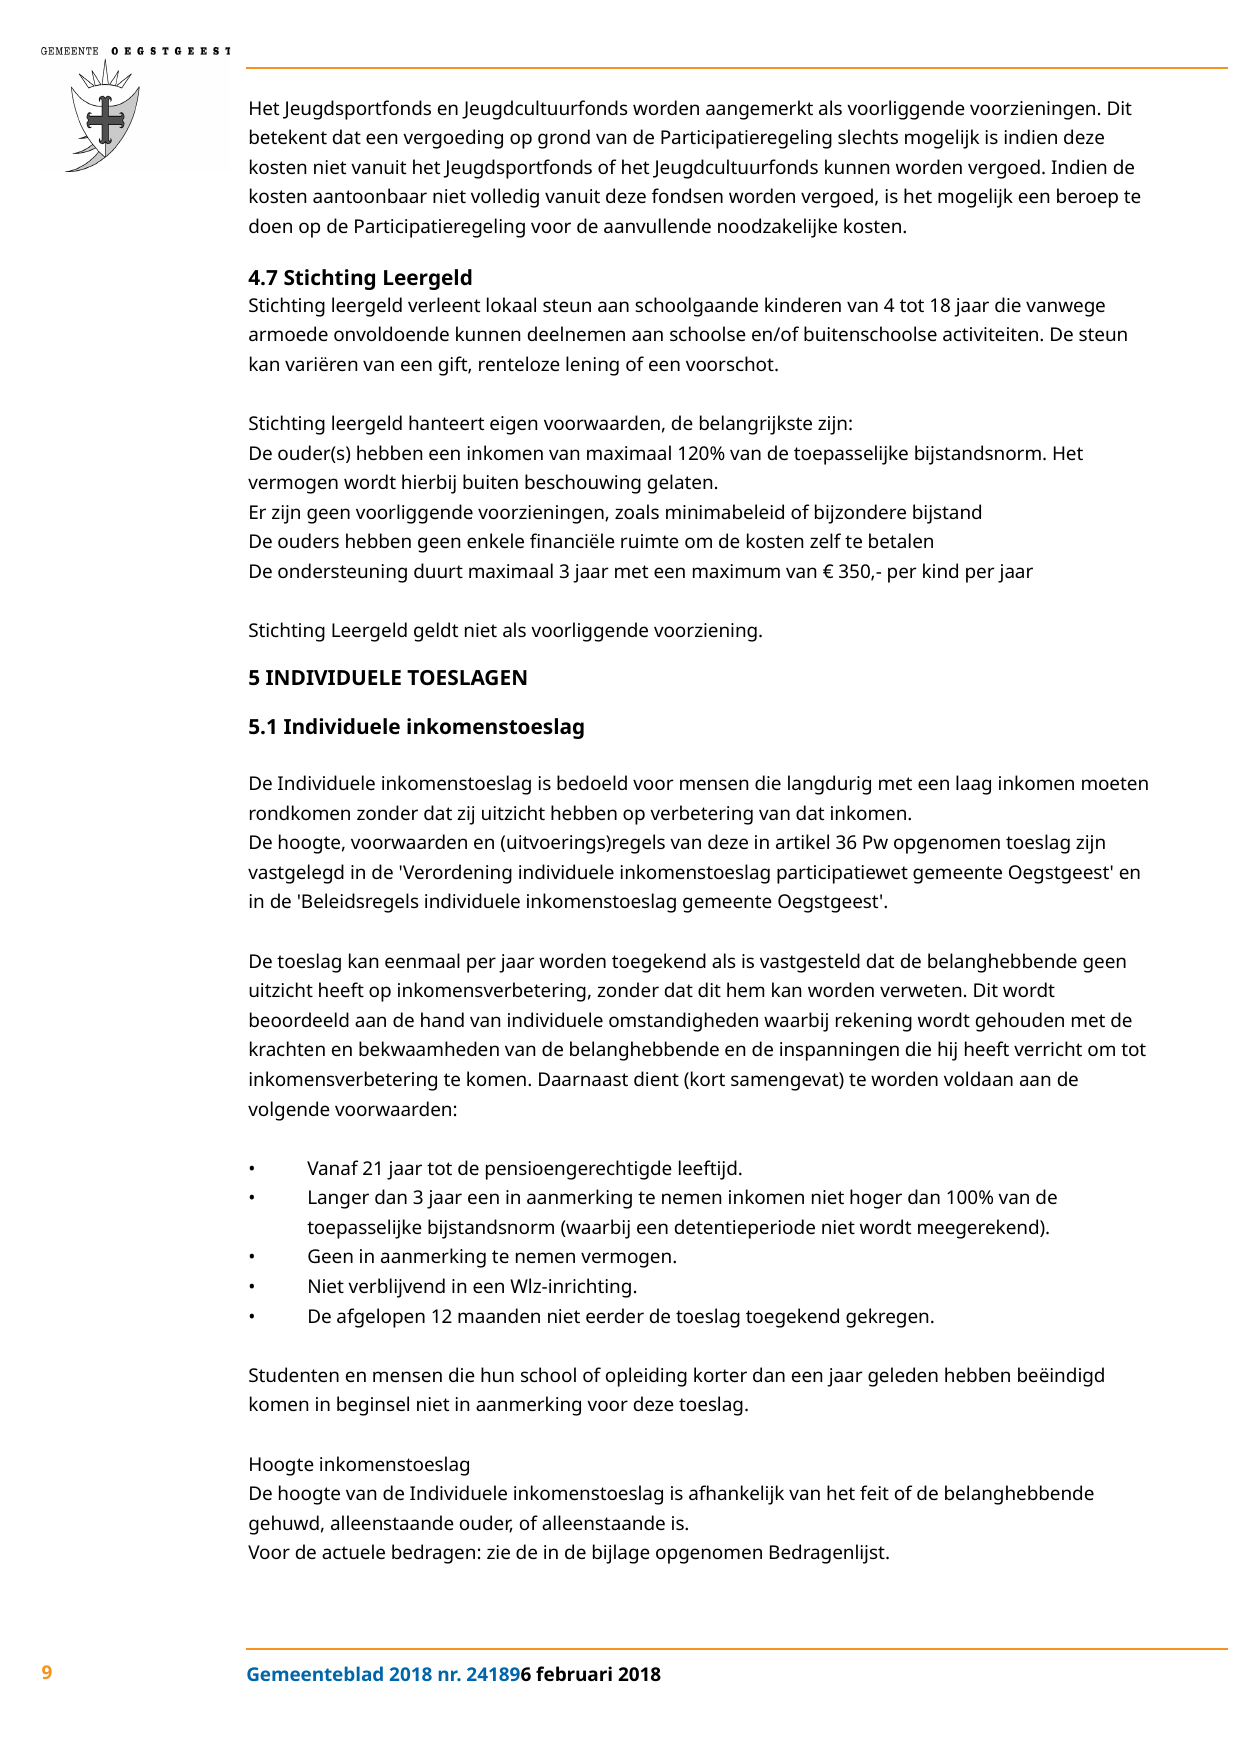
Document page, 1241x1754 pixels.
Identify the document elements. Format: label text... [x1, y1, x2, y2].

text Het Jeugdsportfonds en Jeugdcultuurfonds worden aangemerkt als voorliggende voorzieningen. Dit betekent dat een vergoeding op grond van de Participatieregeling slechts mogelijk is indien deze kosten niet vanuit het Jeugdsportfonds of het Jeugdcultuurfonds kunnen worden vergoed. Indien de kosten aantoonbaar niet volledig vanuit deze fondsen worden vergoed, is het mogelijk een beroep te doen op de Participatieregeling voor de aanvullende noodzakelijke kosten. [248, 95, 1152, 239]
list Niet verblijvend in een Wlz-inrichting. [248, 1273, 1152, 1299]
text Er zijn geen voorliggende voorzieningen, zoals minimabeleid of bijzondere bijstand [248, 499, 1152, 525]
text 5 INDIVIDUELE TOESLAGEN [248, 663, 1152, 691]
text 5.1 Individuele inkomenstoeslag [248, 712, 1152, 741]
text De ouders hebben geen enkele financiële ruimte om de kosten zelf te betalen [248, 529, 1152, 554]
text De hoogte van de Individuele inkomenstoeslag is afhankelijk van het feit of de belanghebbende gehuwd, alleenstaande ouder, of alleenstaande is. [248, 1480, 1152, 1536]
text De Individuele inkomenstoeslag is bedoeld voor mensen die langdurig met een laag inkomen moeten rondkomen zonder dat zij uitzicht hebben op verbetering van dat inkomen. [248, 770, 1152, 826]
text Studenten en mensen die hun school of opleiding korter dan een jaar geleden hebben beëindigd komen in beginsel niet in aanmerking voor deze toeslag. [248, 1362, 1152, 1417]
text 4.7 Stichting Leergeld [248, 263, 1152, 292]
text Stichting Leergeld geldt niet als voorliggende voorziening. [248, 617, 1152, 643]
text De ouder(s) hebben een inkomen van maximaal 120% van de toepasselijke bijstandsnorm. Het vermogen wordt hierbij buiten beschouwing gelaten. [248, 440, 1152, 495]
text Stichting leergeld verleent lokaal steun aan schoolgaande kinderen van 4 tot 18 jaar die vanwege armoede onvoldoende kunnen deelnemen aan schoolse en/of buitenschoolse activiteiten. De steun kan variëren van een gift, renteloze lening of een voorschot. [248, 292, 1152, 377]
list Langer dan 3 jaar een in aanmerking te nemen inkomen niet hoger dan 100% van de toepasselijke bijstandsnorm (waarbij een detentieperiode niet wordt meegerekend). [248, 1184, 1152, 1240]
text Voor de actuele bedragen: zie de in de bijlage opgenomen Bedragenlijst. [248, 1539, 1152, 1565]
text De hoogte, voorwaarden en (uitvoerings)regels van deze in artikel 36 Pw opgenomen toeslag zijn vastgelegd in de 'Verordening individuele inkomenstoeslag participatiewet gemeente Oegstgeest' en in de 'Beleidsregels individuele inkomenstoeslag gemeente Oegstgeest'. [248, 829, 1152, 914]
list Vanaf 21 jaar tot de pensioengerechtigde leeftijd. [248, 1155, 1152, 1181]
text Stichting leergeld hanteert eigen voorwaarden, de belangrijkste zijn: [248, 410, 1152, 436]
list Geen in aanmerking te nemen vermogen. [248, 1244, 1152, 1269]
picture [41, 47, 231, 172]
text Hoogte inkomenstoeslag [248, 1451, 1152, 1476]
list De afgelopen 12 maanden niet eerder de toeslag toegekend gekregen. [248, 1303, 1152, 1328]
text De toeslag kan eenmaal per jaar worden toegekend als is vastgesteld dat de belanghebbende geen uitzicht heeft op inkomensverbetering, zonder dat dit hem kan worden verweten. Dit wordt beoordeeld aan de hand van individuele omstandigheden waarbij rekening wordt gehouden met de krachten en bekwaamheden van de belanghebbende en de inspanningen die hij heeft verricht om tot inkomensverbetering te komen. Daarnaast dient (kort samengevat) te worden voldaan aan de volgende voorwaarden: [248, 948, 1152, 1121]
text De ondersteuning duurt maximaal 3 jaar met een maximum van € 350,- per kind per jaar [248, 558, 1152, 584]
